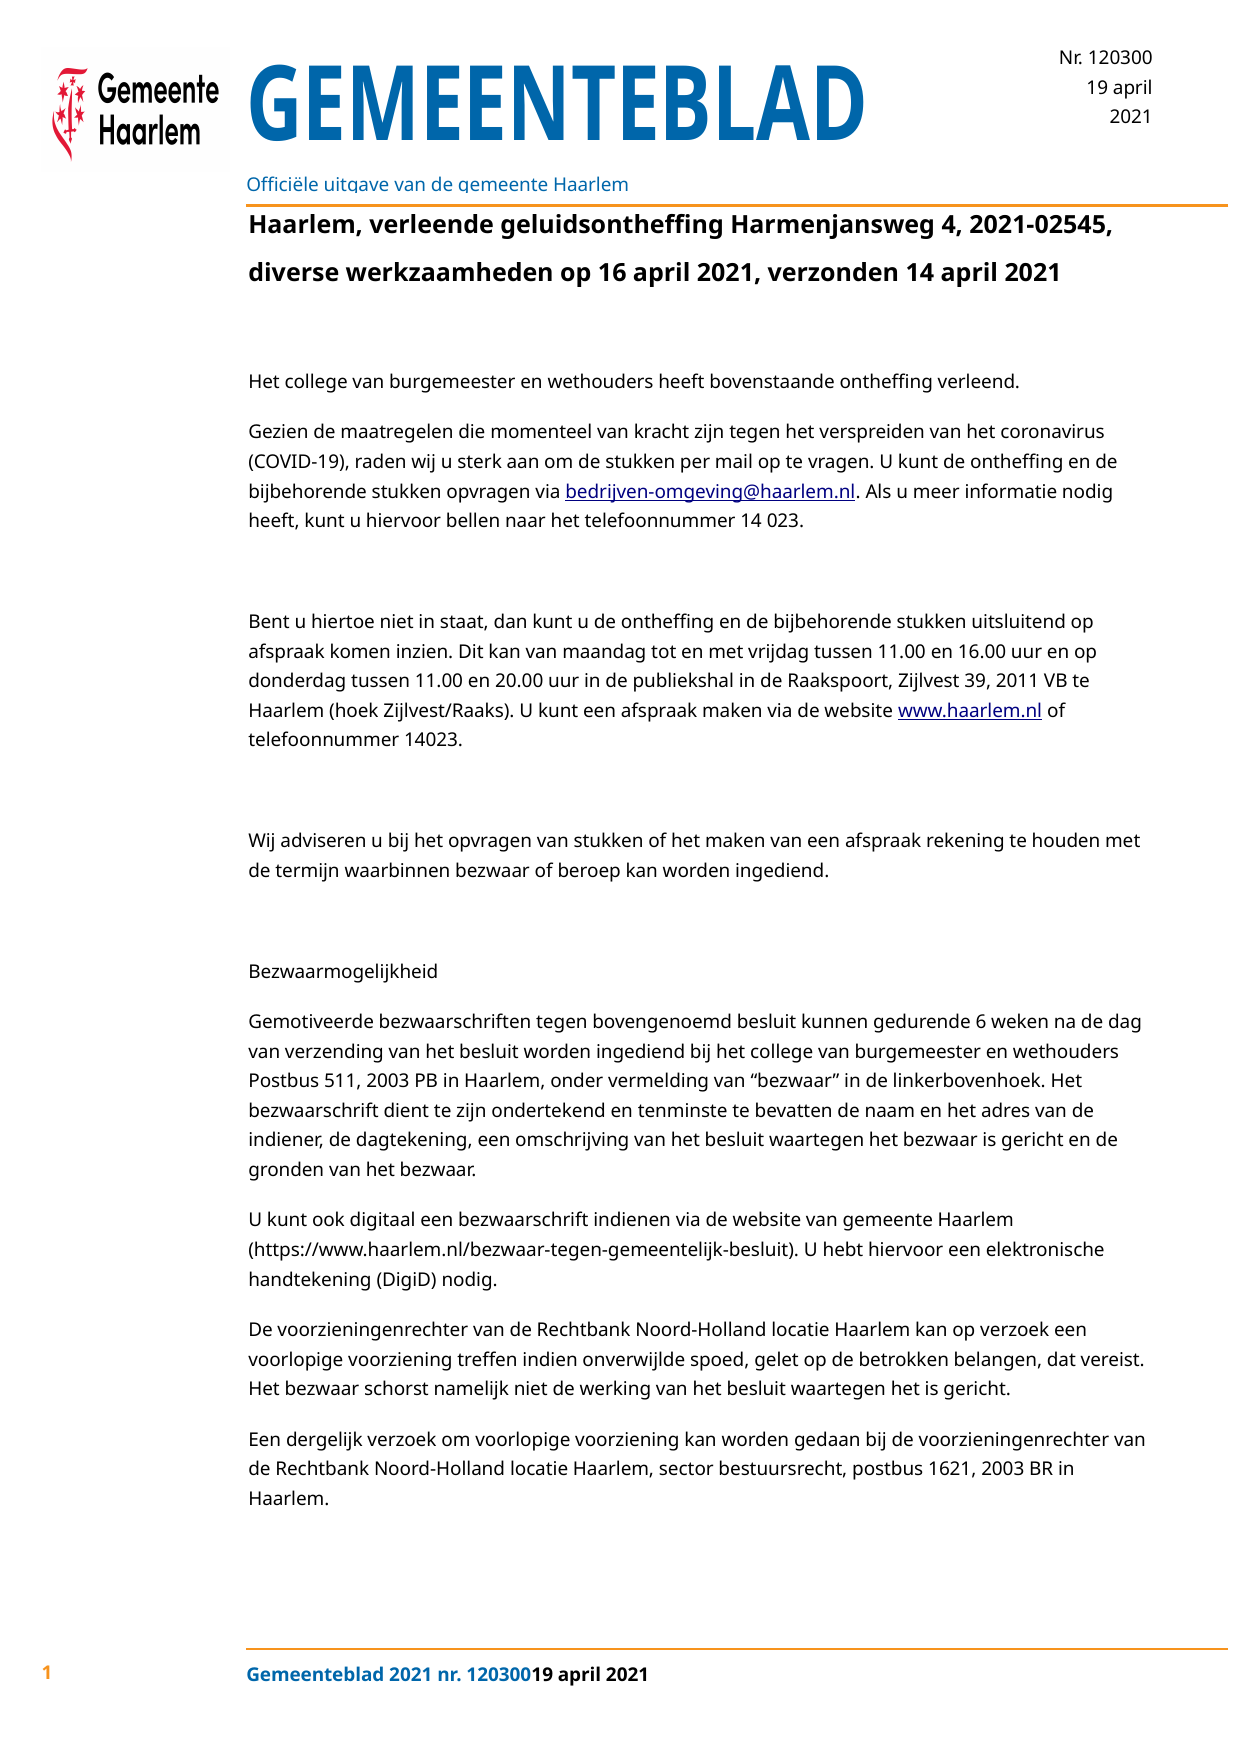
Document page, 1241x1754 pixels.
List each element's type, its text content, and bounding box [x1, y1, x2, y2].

text Haarlem, verleende geluidsontheffing Harmenjansweg 4, 2021-02545, diverse werkzaamheden op 16 april 2021, verzonden 14 april 2021 [248, 207, 1152, 288]
text Wij adviseren u bij het opvragen van stukken of het maken van een afspraak rekening te houden met de termijn waarbinnen bezwaar of beroep kan worden ingediend. [248, 827, 1152, 883]
text Het college van burgemeester en wethouders heeft bovenstaande ontheffing verleend. [248, 368, 1152, 394]
picture [41, 47, 231, 172]
text Een dergelijk verzoek om voorlopige voorziening kan worden gedaan bij de voorzieningenrechter van de Rechtbank Noord-Holland locatie Haarlem, sector bestuursrecht, postbus 1621, 2003 BR in Haarlem. [248, 1426, 1152, 1511]
text De voorzieningenrechter van de Rechtbank Noord-Holland locatie Haarlem kan op verzoek een voorlopige voorziening treffen indien onverwijlde spoed, gelet op de betrokken belangen, dat vereist. Het bezwaar schorst namelijk niet de werking van het besluit waartegen het is gericht. [248, 1316, 1152, 1401]
text Gemotiveerde bezwaarschriften tegen bovengenoemd besluit kunnen gedurende 6 weken na de dag van verzending van het besluit worden ingediend bij het college van burgemeester en wethouders Postbus 511, 2003 PB in Haarlem, onder vermelding van “bezwaar” in de linkerbovenhoek. Het bezwaarschrift dient te zijn ondertekend en tenminste te bevatten de naam en het adres van de indiener, de dagtekening, een omschrijving van het besluit waartegen het bezwaar is gericht en de gronden van het bezwaar. [248, 1008, 1152, 1182]
text Gezien de maatregelen die momenteel van kracht zijn tegen het verspreiden van het coronavirus (COVID-19), raden wij u sterk aan om de stukken per mail op te vragen. U kunt de ontheffing en de bijbehorende stukken opvragen via bedrijven-omgeving@haarlem.nl. Als u meer informatie nodig heeft, kunt u hiervoor bellen naar het telefoonnummer 14 023. [248, 419, 1152, 533]
text Bent u hiertoe niet in staat, dan kunt u de ontheffing en de bijbehorende stukken uitsluitend op afspraak komen inzien. Dit kan van maandag tot en met vrijdag tussen 11.00 en 16.00 uur en op donderdag tussen 11.00 en 20.00 uur in de publiekshal in de Raakspoort, Zijlvest 39, 2011 VB te Haarlem (hoek Zijlvest/Raaks). U kunt een afspraak maken via de website www.haarlem.nl of telefoonnummer 14023. [248, 608, 1152, 752]
text Bezwaarmogelijkheid [248, 958, 1152, 984]
text U kunt ook digitaal een bezwaarschrift indienen via de website van gemeente Haarlem (https://www.haarlem.nl/bezwaar-tegen-gemeentelijk-besluit). U hebt hiervoor een elektronische handtekening (DigiD) nodig. [248, 1207, 1152, 1292]
